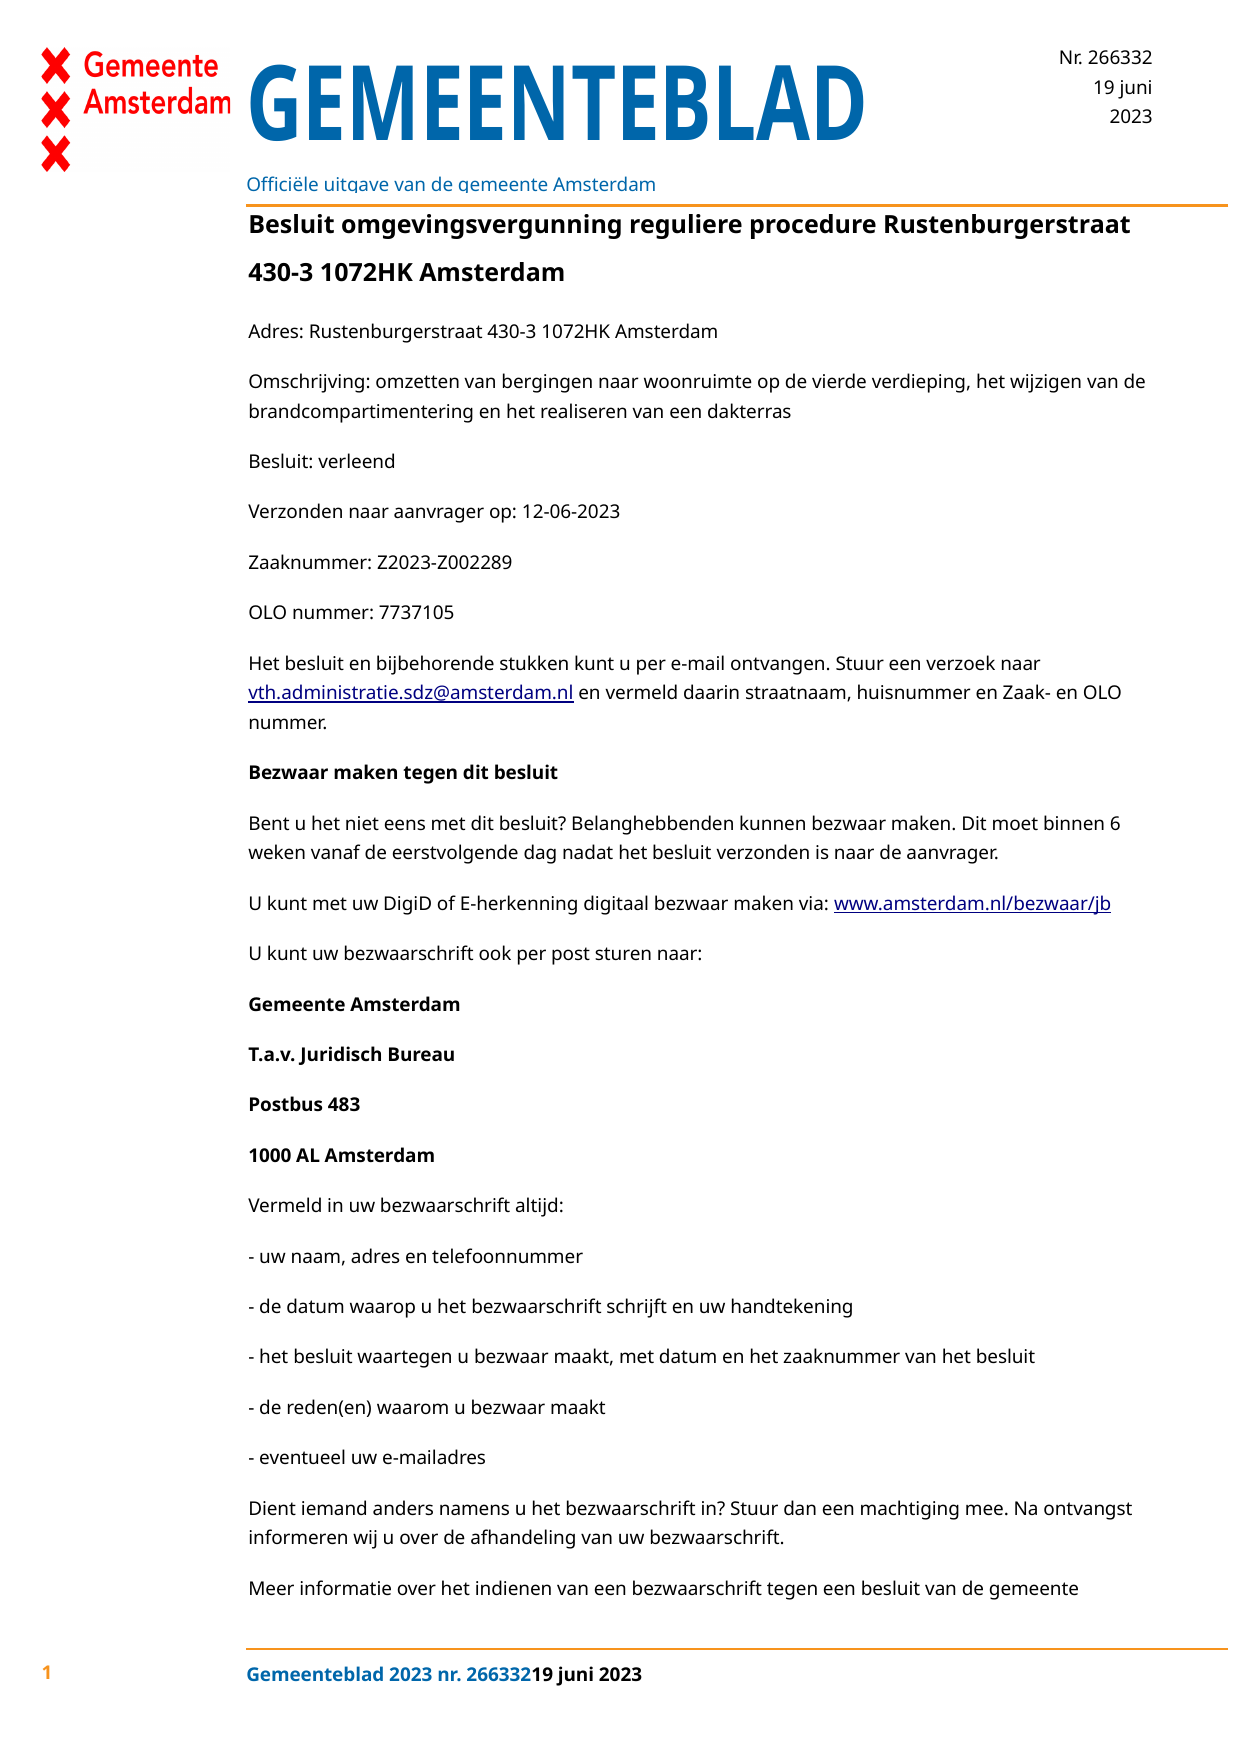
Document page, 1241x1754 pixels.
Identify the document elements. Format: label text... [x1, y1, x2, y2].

text - de datum waarop u het bezwaarschrift schrijft en uw handtekening [248, 1293, 1152, 1319]
text U kunt met uw DigiD of E-herkenning digitaal bezwaar maken via: www.amsterdam.nl/bezwaar/jb [248, 890, 1152, 916]
text - uw naam, adres en telefoonnummer [248, 1243, 1152, 1269]
text T.a.v. Juridisch Bureau [248, 1041, 1152, 1067]
text Verzonden naar aanvrager op: 12-06-2023 [248, 499, 1152, 524]
text Vermeld in uw bezwaarschrift altijd: [248, 1192, 1152, 1218]
text Bent u het niet eens met dit besluit? Belanghebbenden kunnen bezwaar maken. Dit moet binnen 6 weken vanaf de eerstvolgende dag nadat het besluit verzonden is naar de aanvrager. [248, 810, 1152, 865]
text Besluit omgevingsvergunning reguliere procedure Rustenburgerstraat 430-3 1072HK Amsterdam [248, 207, 1152, 288]
picture [41, 47, 231, 172]
text - de reden(en) waarom u bezwaar maakt [248, 1394, 1152, 1420]
text Het besluit en bijbehorende stukken kunt u per e-mail ontvangen. Stuur een verzoek naar vth.administratie.sdz@amsterdam.nl en vermeld daarin straatnaam, huisnummer en Zaak- en OLO nummer. [248, 650, 1152, 735]
text Bezwaar maken tegen dit besluit [248, 759, 1152, 785]
text Adres: Rustenburgerstraat 430-3 1072HK Amsterdam [248, 318, 1152, 344]
text Dient iemand anders namens u het bezwaarschrift in? Stuur dan een machtiging mee. Na ontvangst informeren wij u over de afhandeling van uw bezwaarschrift. [248, 1495, 1152, 1550]
text U kunt uw bezwaarschrift ook per post sturen naar: [248, 940, 1152, 966]
text Meer informatie over het indienen van een bezwaarschrift tegen een besluit van de gemeente [248, 1575, 1152, 1601]
text 1000 AL Amsterdam [248, 1142, 1152, 1168]
text OLO nummer: 7737105 [248, 599, 1152, 625]
text - het besluit waartegen u bezwaar maakt, met datum en het zaaknummer van het besluit [248, 1344, 1152, 1369]
text Besluit: verleend [248, 448, 1152, 474]
text Postbus 483 [248, 1092, 1152, 1117]
text Gemeente Amsterdam [248, 991, 1152, 1017]
text Zaaknummer: Z2023-Z002289 [248, 549, 1152, 575]
text Omschrijving: omzetten van bergingen naar woonruimte op de vierde verdieping, het wijzigen van de brandcompartimentering en het realiseren van een dakterras [248, 368, 1152, 424]
text - eventueel uw e-mailadres [248, 1444, 1152, 1470]
